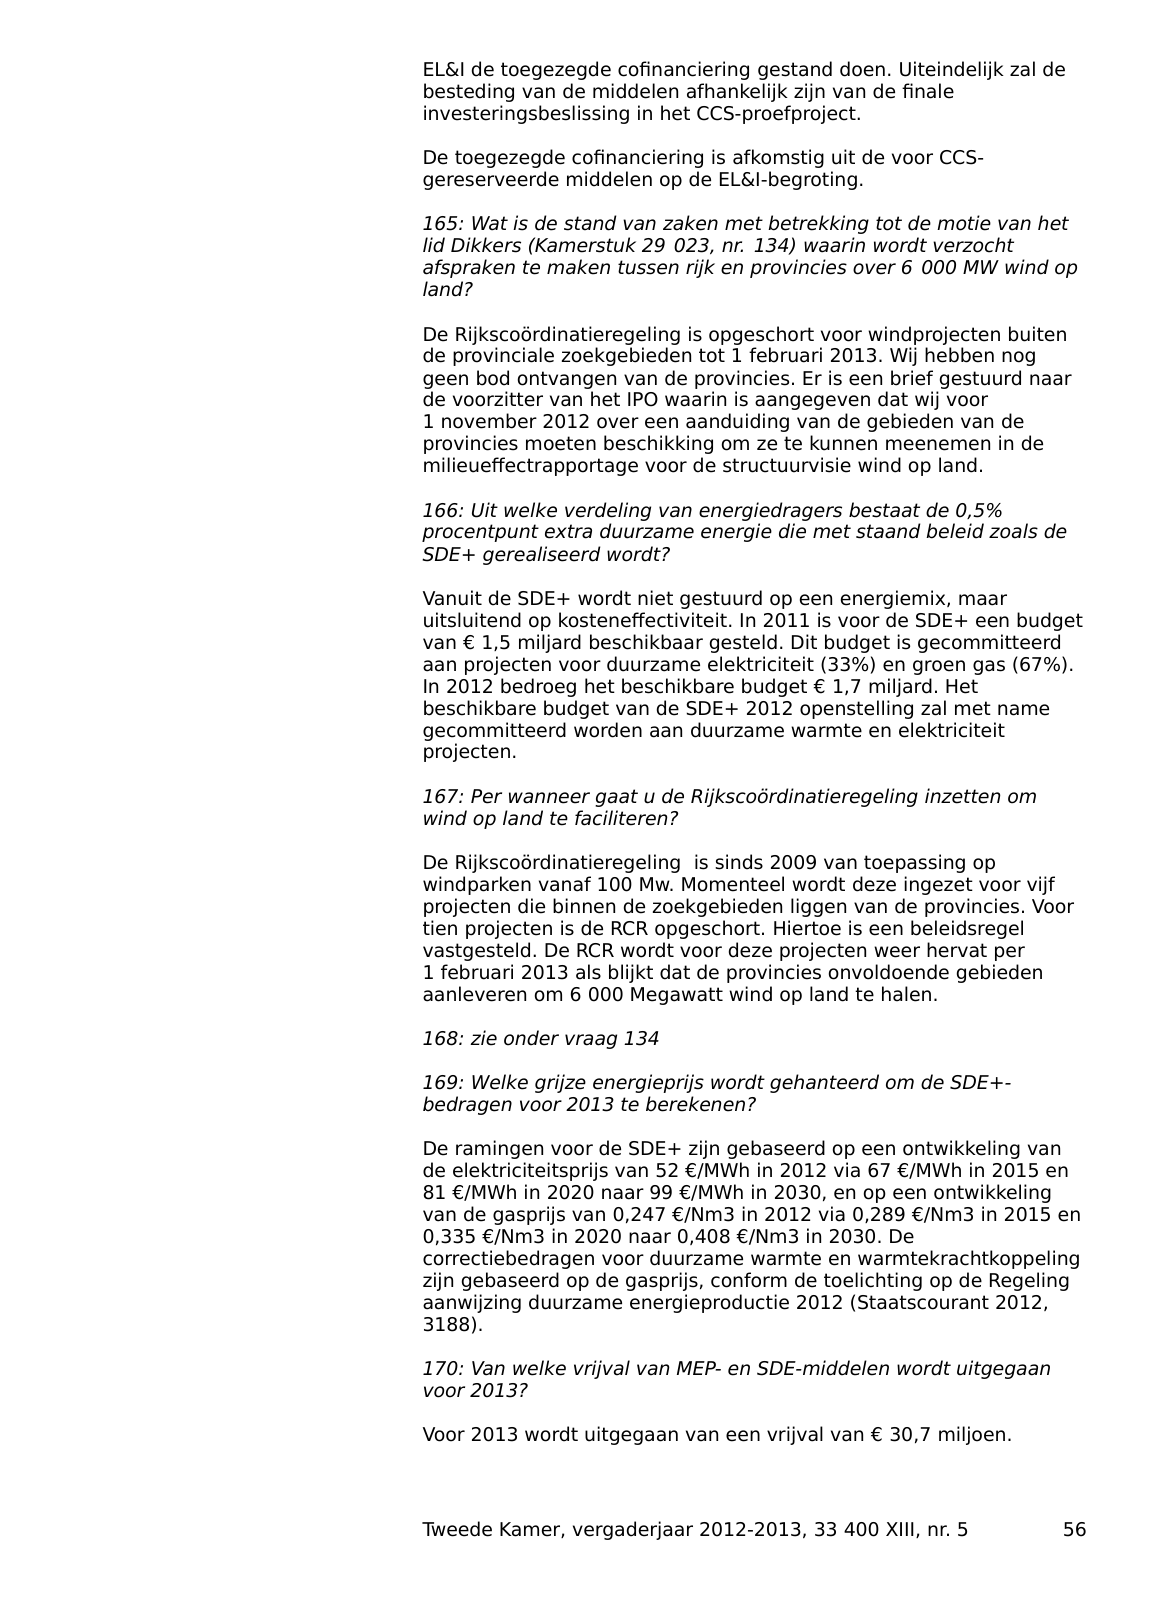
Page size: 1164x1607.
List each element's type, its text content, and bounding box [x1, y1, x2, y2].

text 168: zie onder vraag 134 [422, 1028, 1087, 1050]
text 170: Van welke vrijval van MEP- en SDE-middelen wordt uitgegaan voor 2013? [422, 1358, 1087, 1402]
text 169: Welke grijze energieprijs wordt gehanteerd om de SDE+-bedragen voor 2013 te berekenen? [422, 1072, 1087, 1116]
text EL&I de toegezegde cofinanciering gestand doen. Uiteindelijk zal de besteding van de middelen afhankelijk zijn van de finale investeringsbeslissing in het CCS-proefproject. [422, 59, 1087, 125]
text 165: Wat is de stand van zaken met betrekking tot de motie van het lid Dikkers (Kamerstuk 29 023, nr. 134) waarin wordt verzocht afspraken te maken tussen rijk en provincies over 6 000 MW wind op land? [422, 213, 1087, 301]
text Vanuit de SDE+ wordt niet gestuurd op een energiemix, maar uitsluitend op kosteneffectiviteit. In 2011 is voor de SDE+ een budget van € 1,5 miljard beschikbaar gesteld. Dit budget is gecommitteerd aan projecten voor duurzame elektriciteit (33%) en groen gas (67%). In 2012 bedroeg het beschikbare budget € 1,7 miljard. Het beschikbare budget van de SDE+ 2012 openstelling zal met name gecommitteerd worden aan duurzame warmte en elektriciteit projecten. [422, 588, 1087, 763]
text 167: Per wanneer gaat u de Rijkscoördinatieregeling inzetten om wind op land te faciliteren? [422, 786, 1087, 829]
text De Rijkscoördinatieregeling is opgeschort voor windprojecten buiten de provinciale zoekgebieden tot 1 februari 2013. Wij hebben nog geen bod ontvangen van de provincies. Er is een brief gestuurd naar de voorzitter van het IPO waarin is aangegeven dat wij voor 1 november 2012 over een aanduiding van de gebieden van de provincies moeten beschikking om ze te kunnen meenemen in de milieueffectrapportage voor de structuurvisie wind op land. [422, 323, 1087, 477]
text 166: Uit welke verdeling van energiedragers bestaat de 0,5% procentpunt extra duurzame energie die met staand beleid zoals de SDE+ gerealiseerd wordt? [422, 499, 1087, 565]
text De toegezegde cofinanciering is afkomstig uit de voor CCS-gereserveerde middelen op de EL&I-begroting. [422, 147, 1087, 191]
text Voor 2013 wordt uitgegaan van een vrijval van € 30,7 miljoen. [422, 1424, 1087, 1446]
text De ramingen voor de SDE+ zijn gebaseerd op een ontwikkeling van de elektriciteitsprijs van 52 €/MWh in 2012 via 67 €/MWh in 2015 en 81 €/MWh in 2020 naar 99 €/MWh in 2030, en op een ontwikkeling van de gasprijs van 0,247 €/Nm3 in 2012 via 0,289 €/Nm3 in 2015 en 0,335 €/Nm3 in 2020 naar 0,408 €/Nm3 in 2030. De correctiebedragen voor duurzame warmte en warmtekrachtkoppeling zijn gebaseerd op de gasprijs, conform de toelichting op de Regeling aanwijzing duurzame energieproductie 2012 (Staatscourant 2012, 3188). [422, 1138, 1087, 1336]
text De Rijkscoördinatieregeling is sinds 2009 van toepassing op windparken vanaf 100 Mw. Momenteel wordt deze ingezet voor vijf projecten die binnen de zoekgebieden liggen van de provincies. Voor tien projecten is de RCR opgeschort. Hiertoe is een beleidsregel vastgesteld. De RCR wordt voor deze projecten weer hervat per 1 februari 2013 als blijkt dat de provincies onvoldoende gebieden aanleveren om 6 000 Megawatt wind op land te halen. [422, 852, 1087, 1006]
